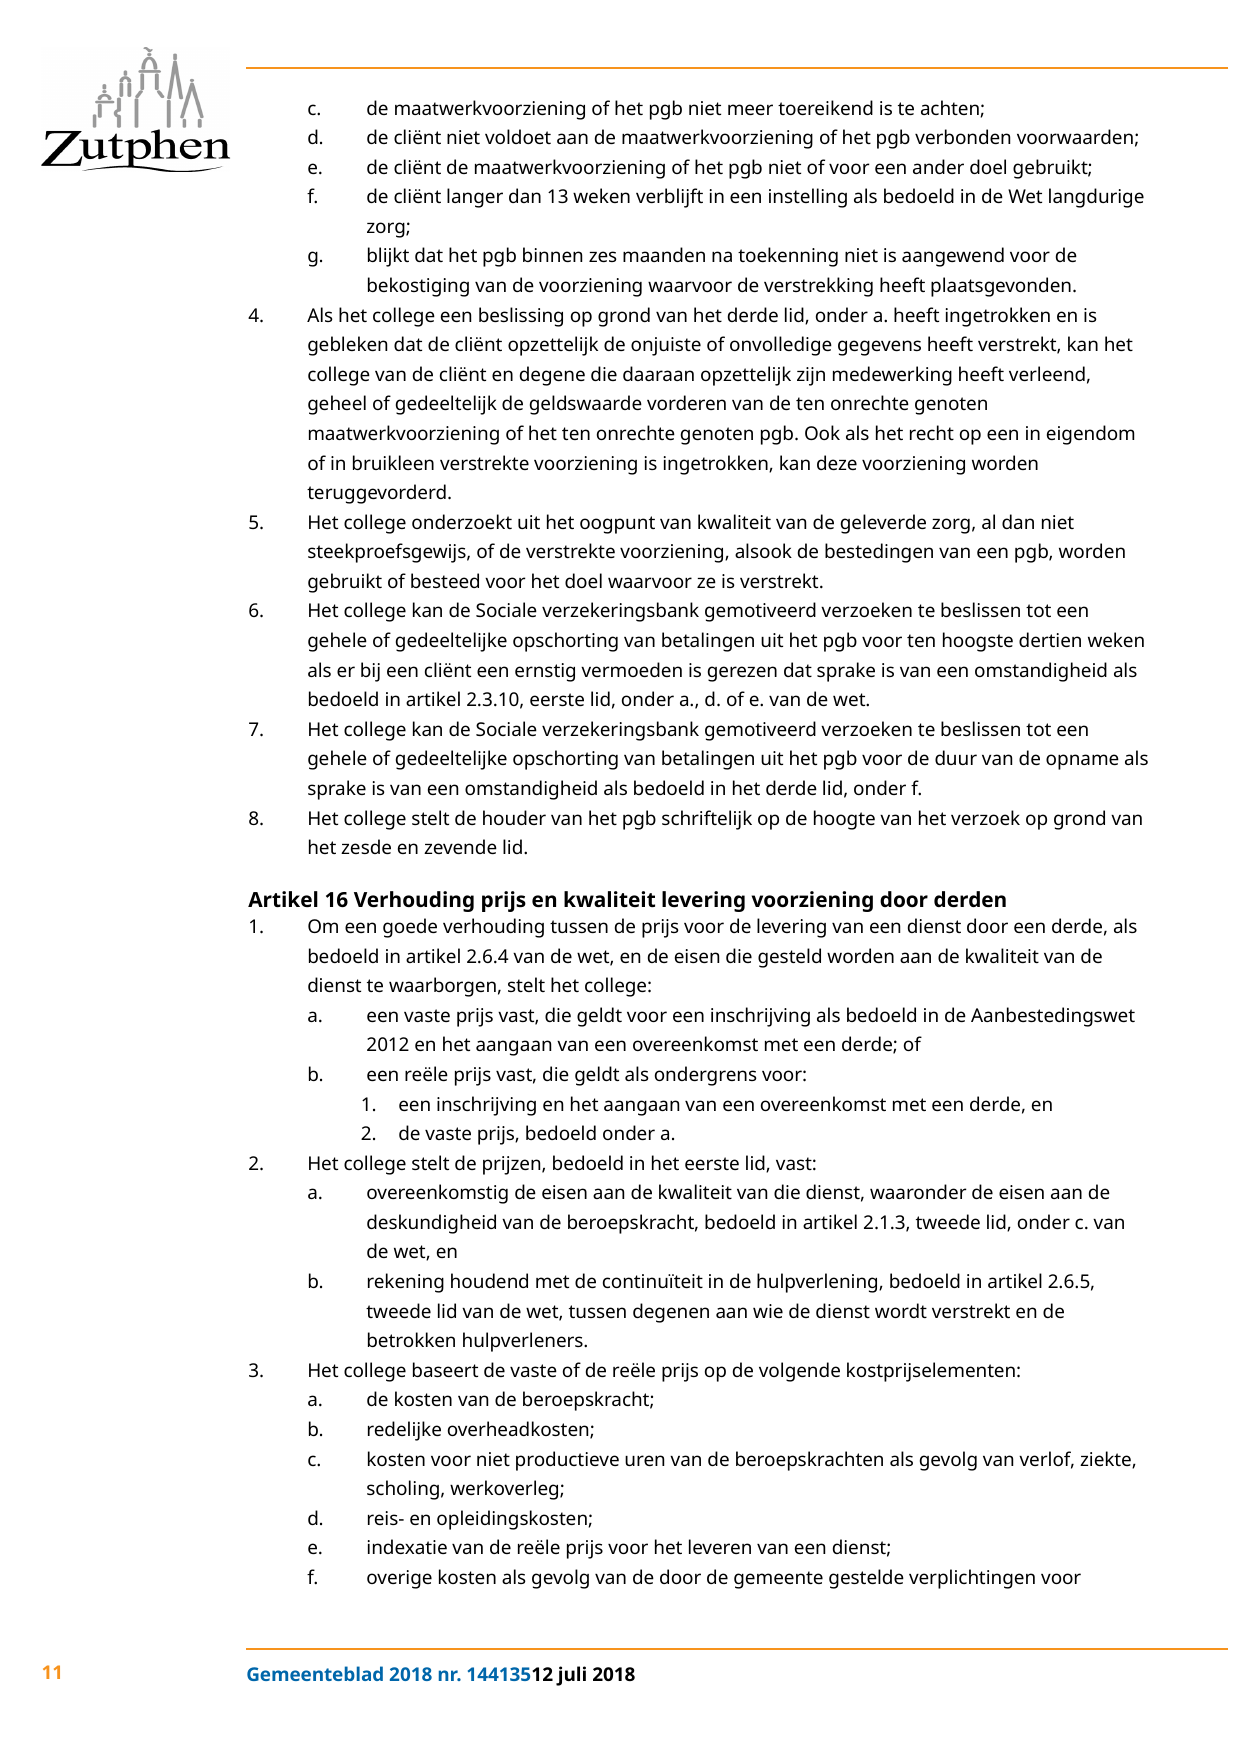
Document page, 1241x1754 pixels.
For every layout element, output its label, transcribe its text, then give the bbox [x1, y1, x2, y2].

list rekening houdend met de continuïteit in de hulpverlening, bedoeld in artikel 2.6.5, tweede lid van de wet, tussen degenen aan wie de dienst wordt verstrekt en de betrokken hulpverleners. [307, 1268, 1152, 1353]
list blijkt dat het pgb binnen zes maanden na toekenning niet is aangewend voor de bekostiging van de voorziening waarvoor de verstrekking heeft plaatsgevonden. [307, 243, 1152, 298]
list overige kosten als gevolg van de door de gemeente gestelde verplichtingen voor [307, 1564, 1152, 1590]
picture [41, 47, 231, 172]
list een reële prijs vast, die geldt als ondergrens voor: [307, 1061, 1152, 1087]
list Het college kan de Sociale verzekeringsbank gemotiveerd verzoeken te beslissen tot een gehele of gedeeltelijke opschorting van betalingen uit het pgb voor ten hoogste dertien weken als er bij een cliënt een ernstig vermoeden is gerezen dat sprake is van een omstandigheid als bedoeld in artikel 2.3.10, eerste lid, onder a., d. of e. van de wet. [248, 598, 1152, 712]
list Als het college een beslissing op grond van het derde lid, onder a. heeft ingetrokken en is gebleken dat de cliënt opzettelijk de onjuiste of onvolledige gegevens heeft verstrekt, kan het college van de cliënt en degene die daaraan opzettelijk zijn medewerking heeft verleend, geheel of gedeeltelijk de geldswaarde vorderen van de ten onrechte genoten maatwerkvoorziening of het ten onrechte genoten pgb. Ook als het recht op een in eigendom of in bruikleen verstrekte voorziening is ingetrokken, kan deze voorziening worden teruggevorderd. [248, 302, 1152, 505]
list Om een goede verhouding tussen de prijs voor de levering van een dienst door een derde, als bedoeld in artikel 2.6.4 van de wet, en de eisen die gesteld worden aan de kwaliteit van de dienst te waarborgen, stelt het college: [248, 913, 1152, 998]
list reis- en opleidingskosten; [307, 1505, 1152, 1531]
list de kosten van de beroepskracht; [307, 1387, 1152, 1412]
list Het college onderzoekt uit het oogpunt van kwaliteit van de geleverde zorg, al dan niet steekproefsgewijs, of de verstrekte voorziening, alsook de bestedingen van een pgb, worden gebruikt of besteed voor het doel waarvoor ze is verstrekt. [248, 509, 1152, 594]
list overeenkomstig de eisen aan de kwaliteit van die dienst, waaronder de eisen aan de deskundigheid van de beroepskracht, bedoeld in artikel 2.1.3, tweede lid, onder c. van de wet, en [307, 1179, 1152, 1264]
list Het college baseert de vaste of de reële prijs op de volgende kostprijselementen: [248, 1357, 1152, 1383]
list de vaste prijs, bedoeld onder a. [361, 1120, 1152, 1146]
text Artikel 16 Verhouding prijs en kwaliteit levering voorziening door derden [248, 885, 1152, 913]
list kosten voor niet productieve uren van de beroepskrachten als gevolg van verlof, ziekte, scholing, werkoverleg; [307, 1446, 1152, 1501]
list indexatie van de reële prijs voor het leveren van een dienst; [307, 1534, 1152, 1560]
list een inschrijving en het aangaan van een overeenkomst met een derde, en [361, 1091, 1152, 1116]
list de cliënt langer dan 13 weken verblijft in een instelling als bedoeld in de Wet langdurige zorg; [307, 183, 1152, 239]
list de cliënt de maatwerkvoorziening of het pgb niet of voor een ander doel gebruikt; [307, 154, 1152, 180]
list de cliënt niet voldoet aan de maatwerkvoorziening of het pgb verbonden voorwaarden; [307, 124, 1152, 150]
list de maatwerkvoorziening of het pgb niet meer toereikend is te achten; [307, 95, 1152, 121]
list Het college stelt de prijzen, bedoeld in het eerste lid, vast: [248, 1150, 1152, 1176]
list Het college kan de Sociale verzekeringsbank gemotiveerd verzoeken te beslissen tot een gehele of gedeeltelijke opschorting van betalingen uit het pgb voor de duur van de opname als sprake is van een omstandigheid als bedoeld in het derde lid, onder f. [248, 716, 1152, 801]
list een vaste prijs vast, die geldt voor een inschrijving als bedoeld in de Aanbestedingswet 2012 en het aangaan van een overeenkomst met een derde; of [307, 1002, 1152, 1057]
list Het college stelt de houder van het pgb schriftelijk op de hoogte van het verzoek op grond van het zesde en zevende lid. [248, 805, 1152, 860]
list redelijke overheadkosten; [307, 1416, 1152, 1442]
